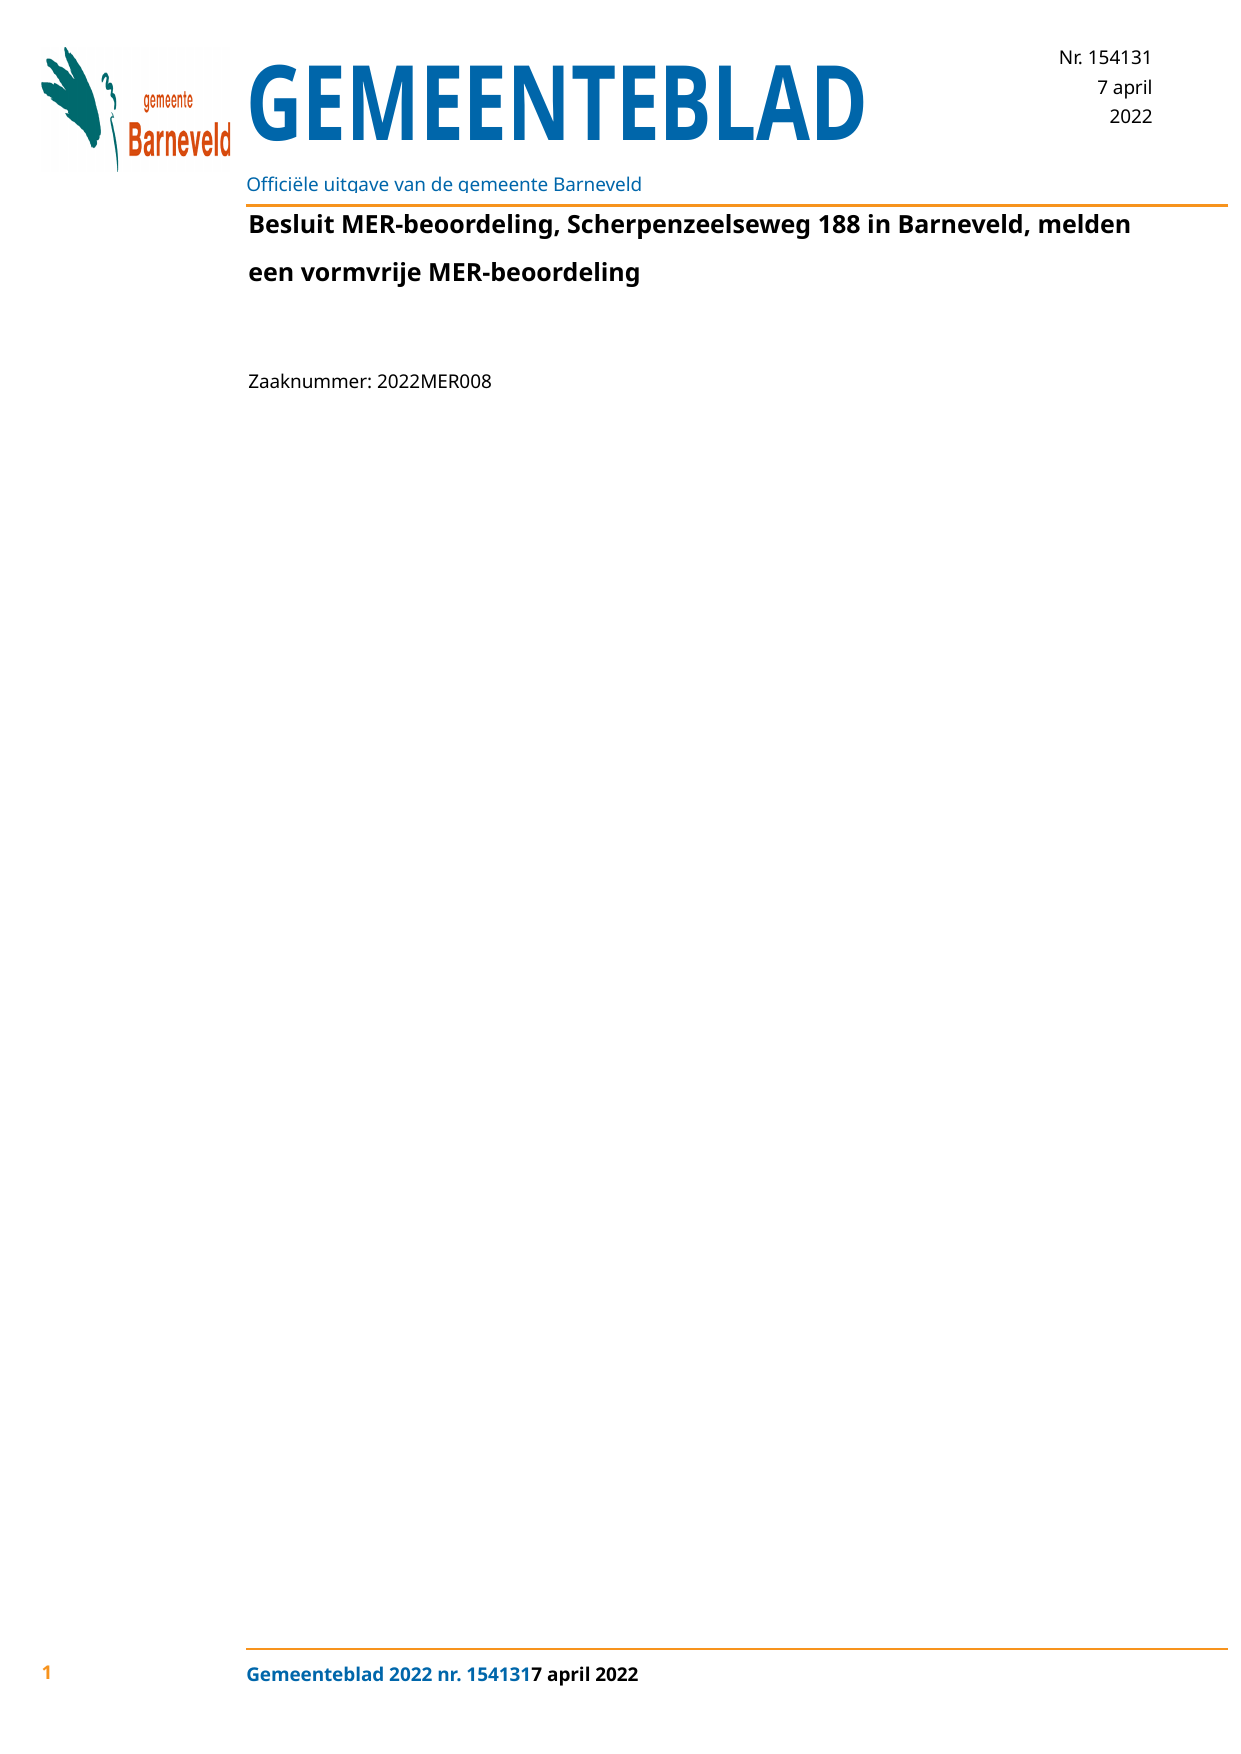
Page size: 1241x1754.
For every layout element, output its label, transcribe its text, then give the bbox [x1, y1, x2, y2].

picture [41, 47, 231, 172]
text Zaaknummer: 2022MER008 [248, 368, 1152, 394]
text Besluit MER-beoordeling, Scherpenzeelseweg 188 in Barneveld, melden een vormvrije MER-beoordeling [248, 207, 1152, 288]
